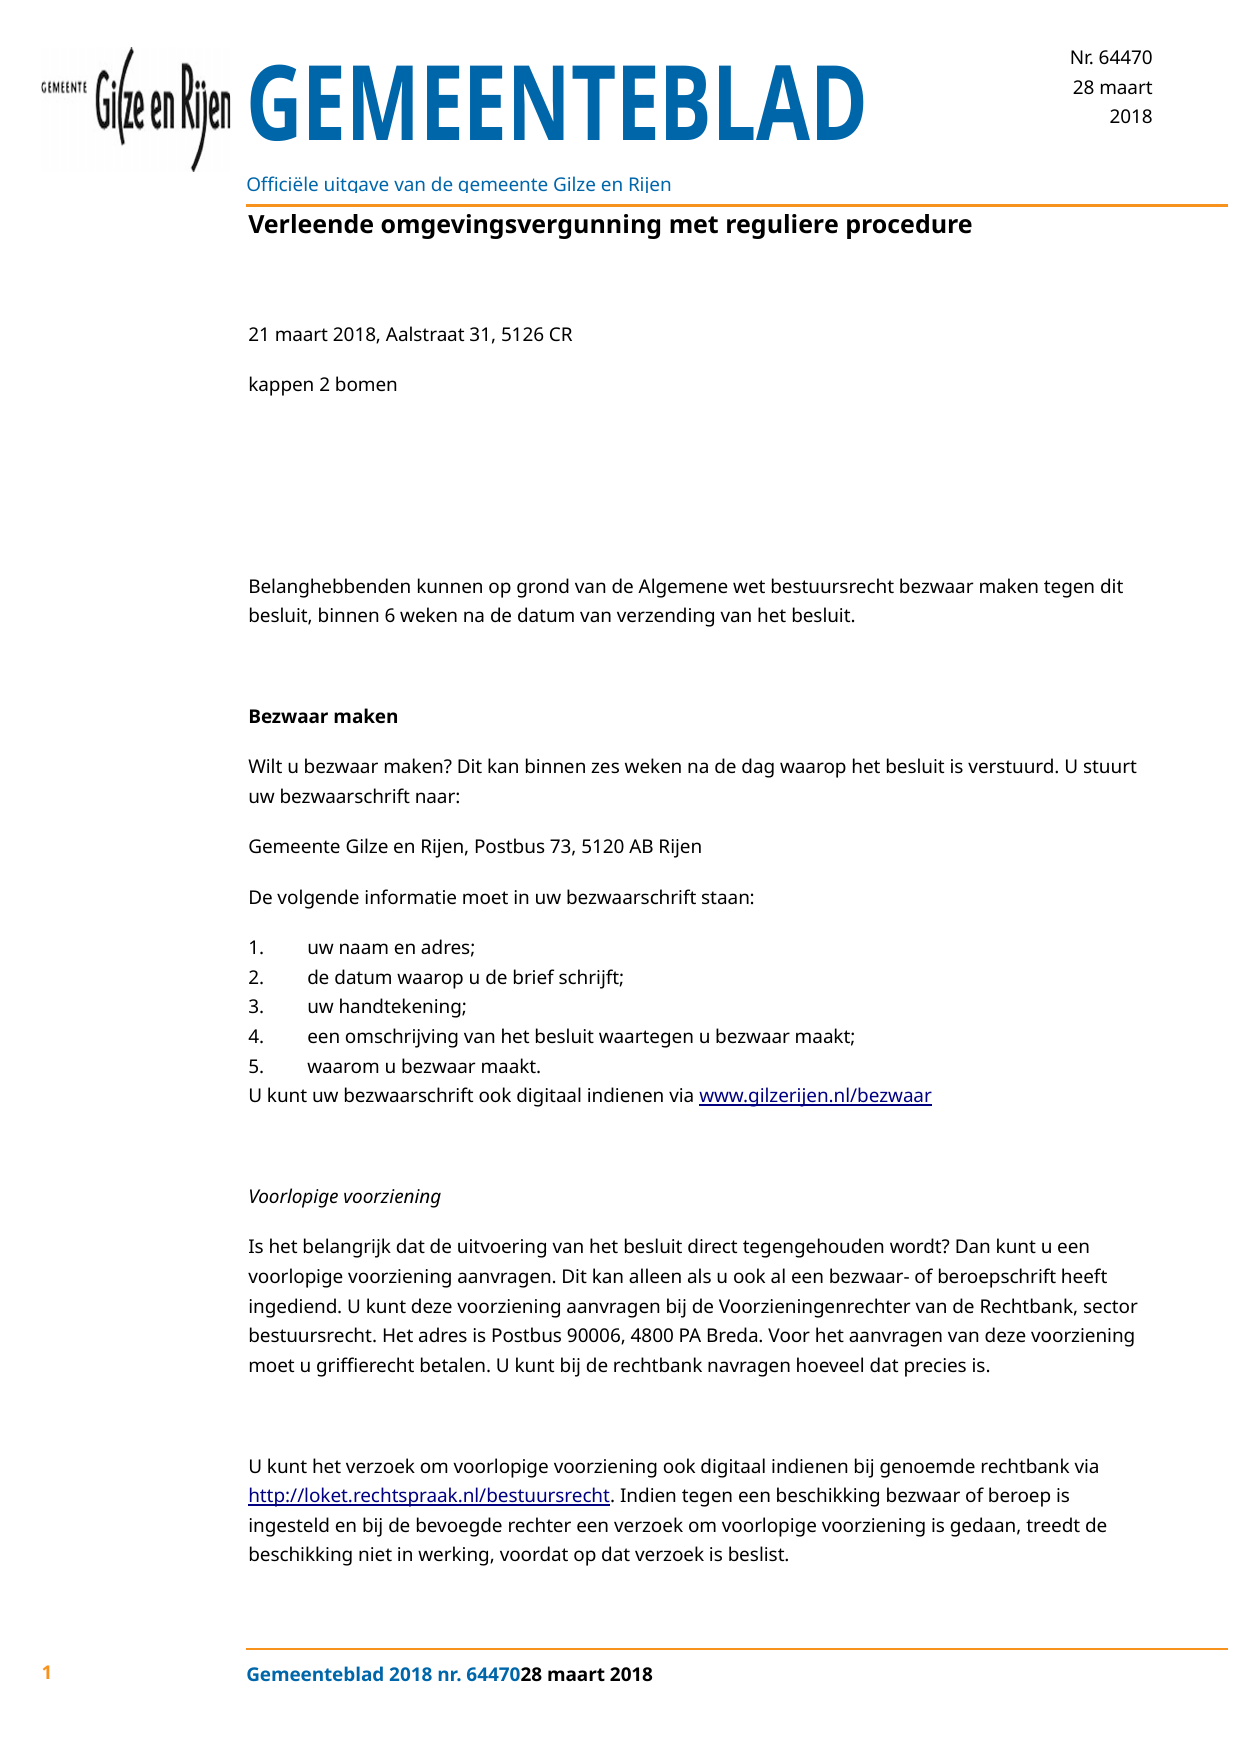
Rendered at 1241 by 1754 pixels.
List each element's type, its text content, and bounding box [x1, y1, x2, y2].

text U kunt uw bezwaarschrift ook digitaal indienen via www.gilzerijen.nl/bezwaar [248, 1082, 1152, 1108]
list uw handtekening; [248, 994, 1152, 1019]
text kappen 2 bomen [248, 371, 1152, 397]
text Belanghebbenden kunnen op grond van de Algemene wet bestuursrecht bezwaar maken tegen dit besluit, binnen 6 weken na de datum van verzending van het besluit. [248, 573, 1152, 628]
list de datum waarop u de brief schrijft; [248, 964, 1152, 990]
text Bezwaar maken [248, 703, 1152, 729]
picture [41, 47, 231, 172]
text U kunt het verzoek om voorlopige voorziening ook digitaal indienen bij genoemde rechtbank via http://loket.rechtspraak.nl/bestuursrecht. Indien tegen een beschikking bezwaar of beroep is ingesteld en bij de bevoegde rechter een verzoek om voorlopige voorziening is gedaan, treedt de beschikking niet in werking, voordat op dat verzoek is beslist. [248, 1453, 1152, 1567]
list uw naam en adres; [248, 934, 1152, 960]
text Gemeente Gilze en Rijen, Postbus 73, 5120 AB Rijen [248, 834, 1152, 859]
list waarom u bezwaar maakt. [248, 1053, 1152, 1078]
text Verleende omgevingsvergunning met reguliere procedure [248, 207, 1152, 241]
list een omschrijving van het besluit waartegen u bezwaar maakt; [248, 1023, 1152, 1049]
text Voorlopige voorziening [248, 1183, 1152, 1209]
text De volgende informatie moet in uw bezwaarschrift staan: [248, 884, 1152, 910]
text 21 maart 2018, Aalstraat 31, 5126 CR [248, 321, 1152, 346]
text Wilt u bezwaar maken? Dit kan binnen zes weken na de dag waarop het besluit is verstuurd. U stuurt uw bezwaarschrift naar: [248, 754, 1152, 809]
text Is het belangrijk dat de uitvoering van het besluit direct tegengehouden wordt? Dan kunt u een voorlopige voorziening aanvragen. Dit kan alleen als u ook al een bezwaar- of beroepschrift heeft ingediend. U kunt deze voorziening aanvragen bij de Voorzieningenrechter van de Rechtbank, sector bestuursrecht. Het adres is Postbus 90006, 4800 PA Breda. Voor het aanvragen van deze voorziening moet u griffierecht betalen. U kunt bij de rechtbank navragen hoeveel dat precies is. [248, 1234, 1152, 1378]
